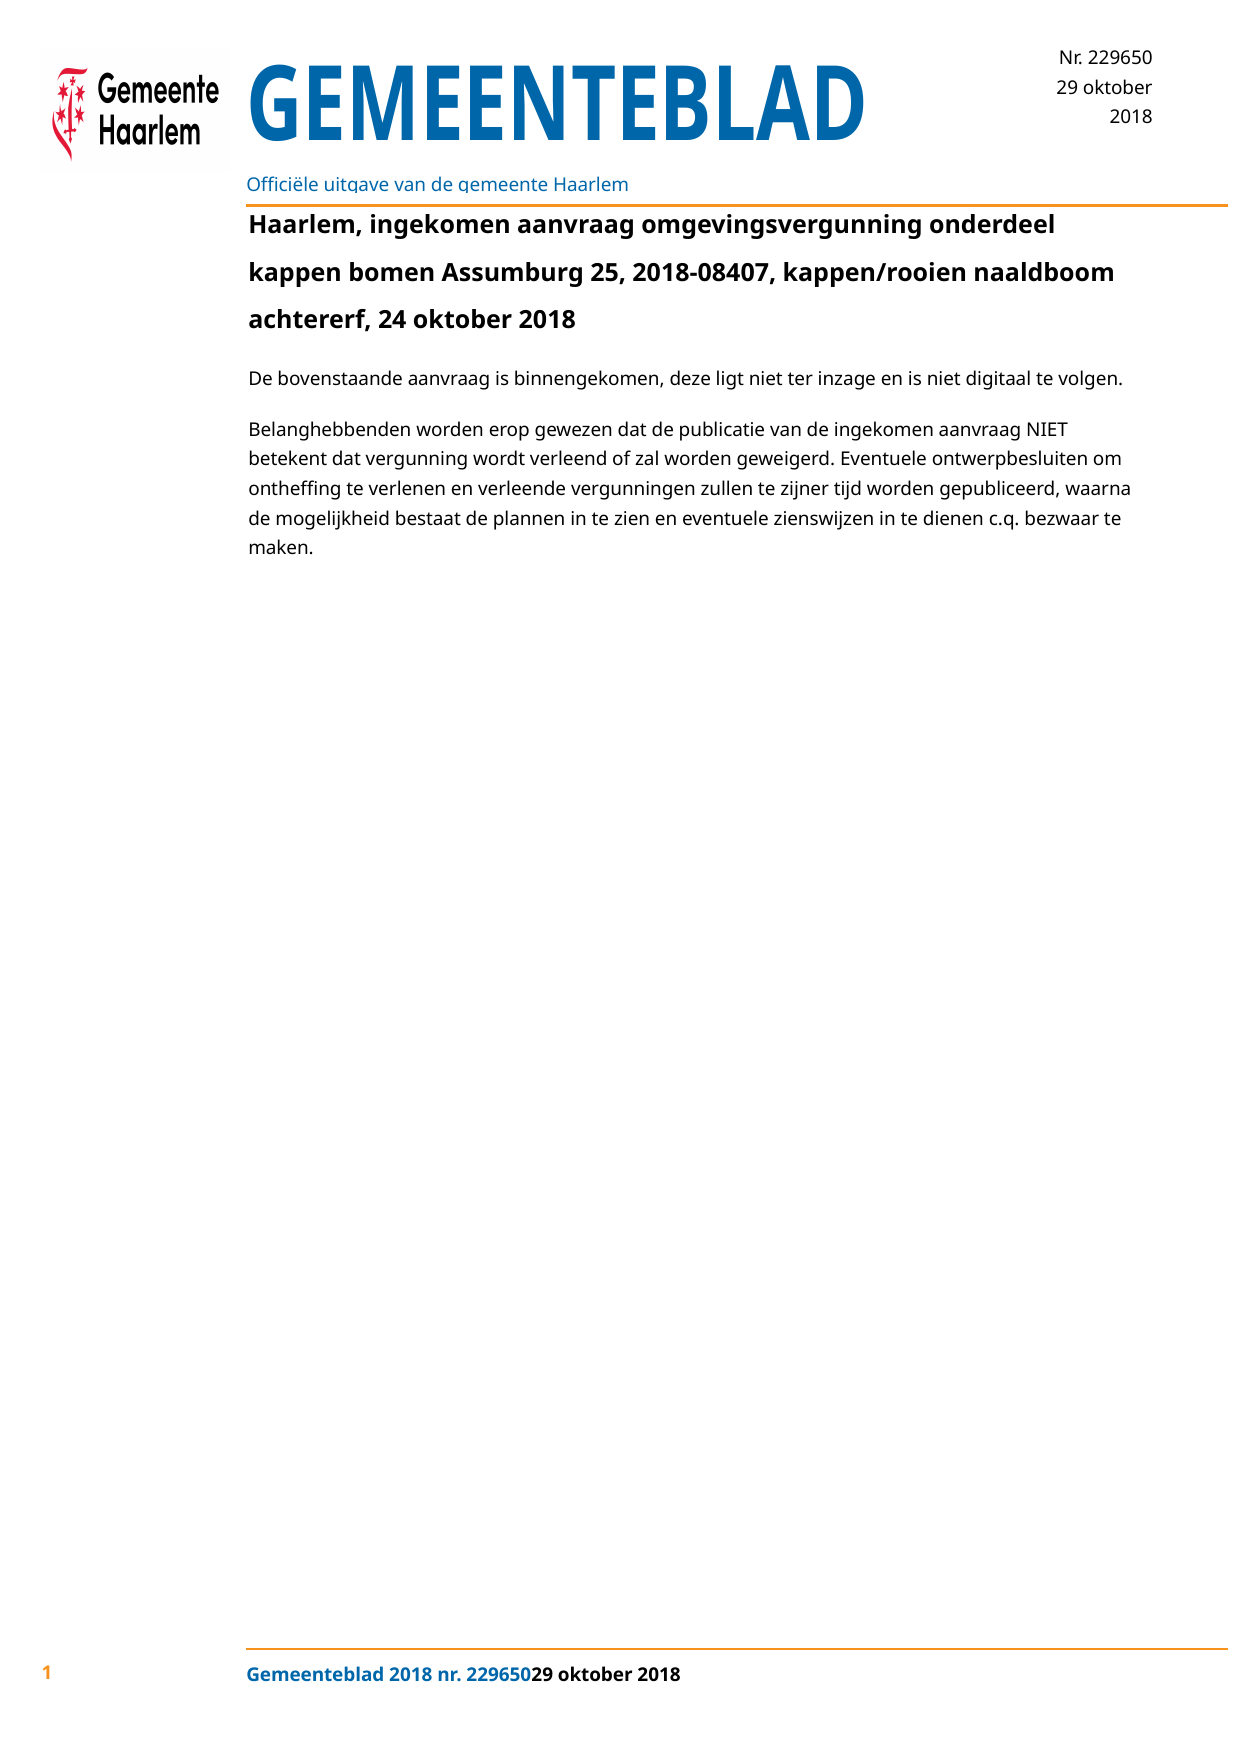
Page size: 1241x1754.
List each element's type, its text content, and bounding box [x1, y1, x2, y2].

text De bovenstaande aanvraag is binnengekomen, deze ligt niet ter inzage en is niet digitaal te volgen. [248, 366, 1152, 391]
text Haarlem, ingekomen aanvraag omgevingsvergunning onderdeel kappen bomen Assumburg 25, 2018-08407, kappen/rooien naaldboom achtererf, 24 oktober 2018 [248, 207, 1152, 336]
picture [41, 47, 231, 172]
text Belanghebbenden worden erop gewezen dat de publicatie van de ingekomen aanvraag NIET betekent dat vergunning wordt verleend of zal worden geweigerd. Eventuele ontwerpbesluiten om ontheffing te verlenen en verleende vergunningen zullen te zijner tijd worden gepubliceerd, waarna de mogelijkheid bestaat de plannen in te zien en eventuele zienswijzen in te dienen c.q. bezwaar te maken. [248, 416, 1152, 560]
